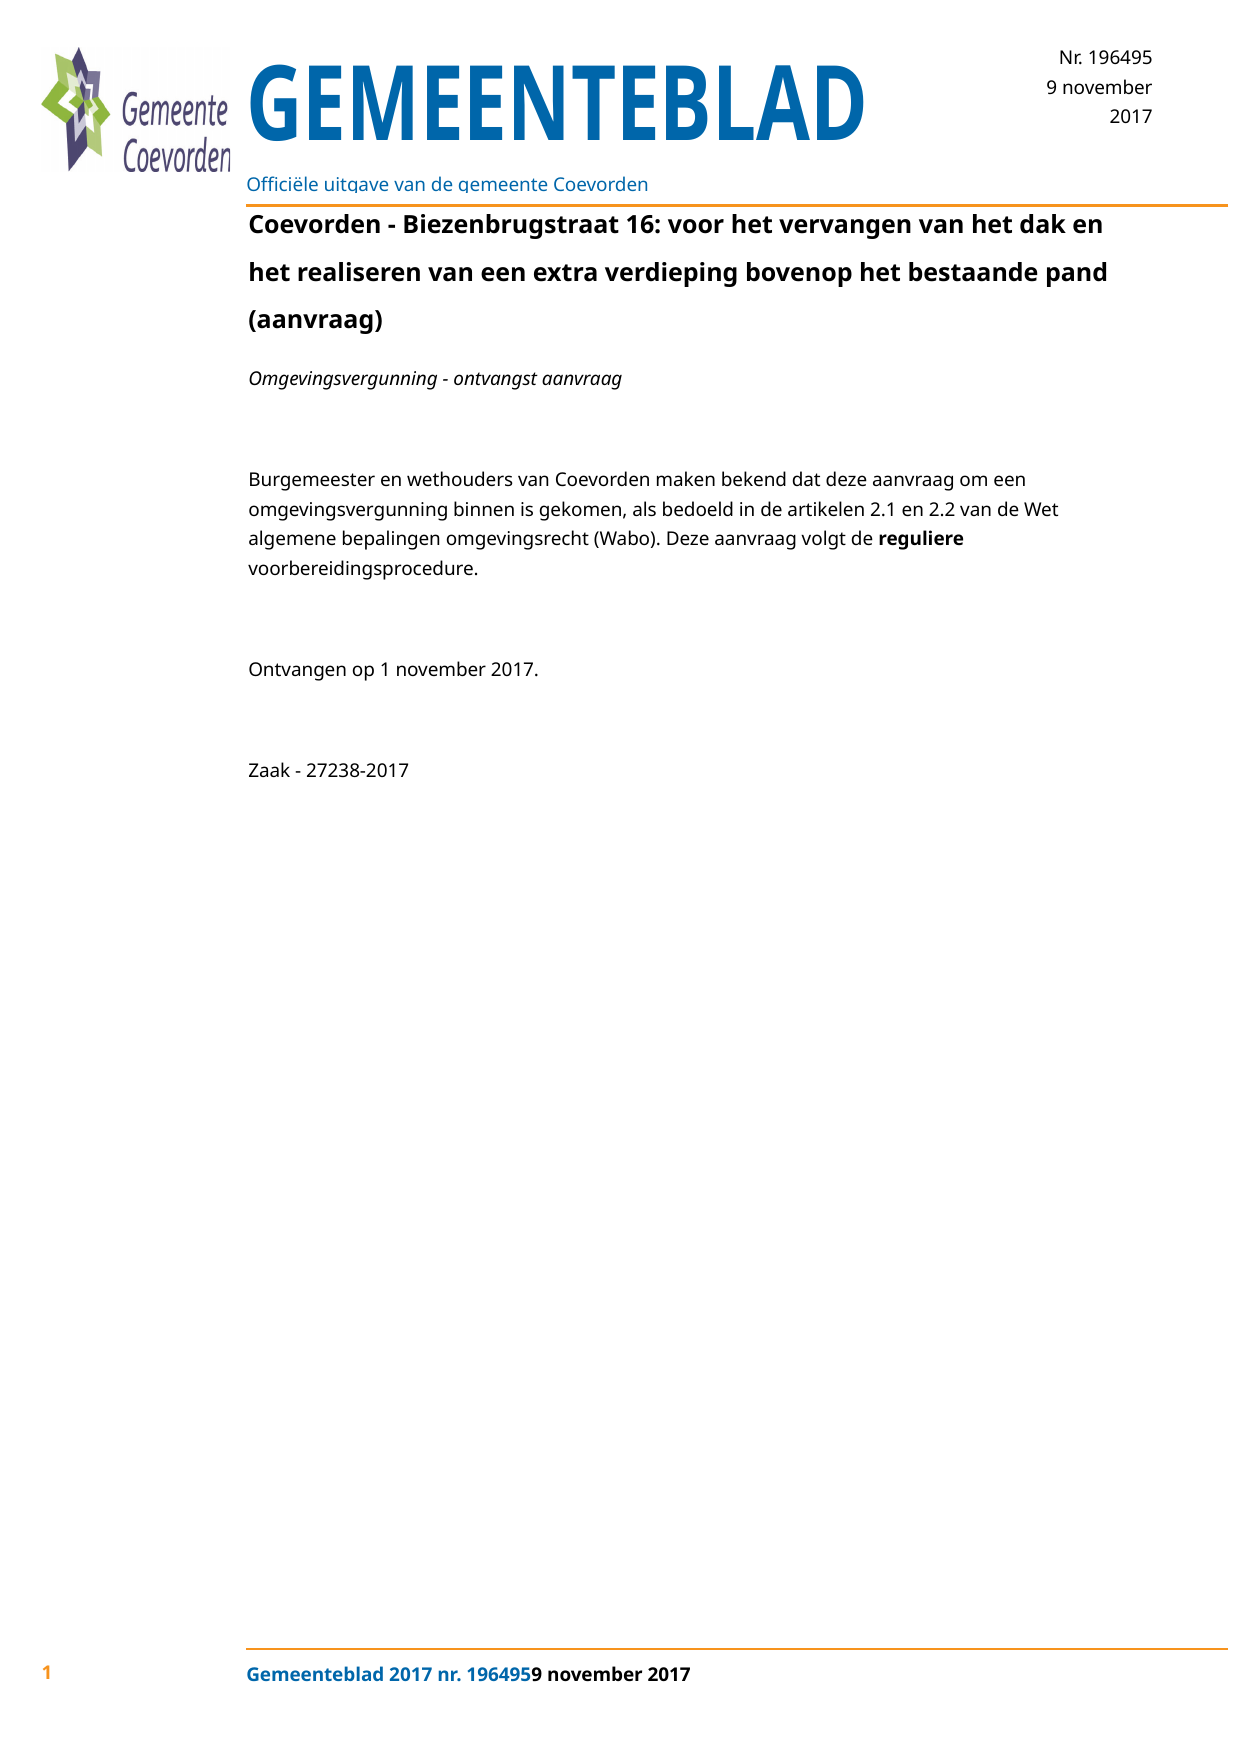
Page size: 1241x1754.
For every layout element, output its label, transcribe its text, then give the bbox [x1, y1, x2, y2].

picture [41, 47, 231, 172]
text Coevorden - Biezenbrugstraat 16: voor het vervangen van het dak en het realiseren van een extra verdieping bovenop het bestaande pand (aanvraag) [248, 207, 1152, 336]
text Omgevingsvergunning - ontvangst aanvraag [248, 366, 1152, 391]
text Burgemeester en wethouders van Coevorden maken bekend dat deze aanvraag om een omgevingsvergunning binnen is gekomen, als bedoeld in de artikelen 2.1 en 2.2 van de Wet algemene bepalingen omgevingsrecht (Wabo). Deze aanvraag volgt de reguliere voorbereidingsprocedure. [248, 466, 1152, 581]
text Ontvangen op 1 november 2017. [248, 656, 1152, 682]
text Zaak - 27238-2017 [248, 757, 1152, 782]
